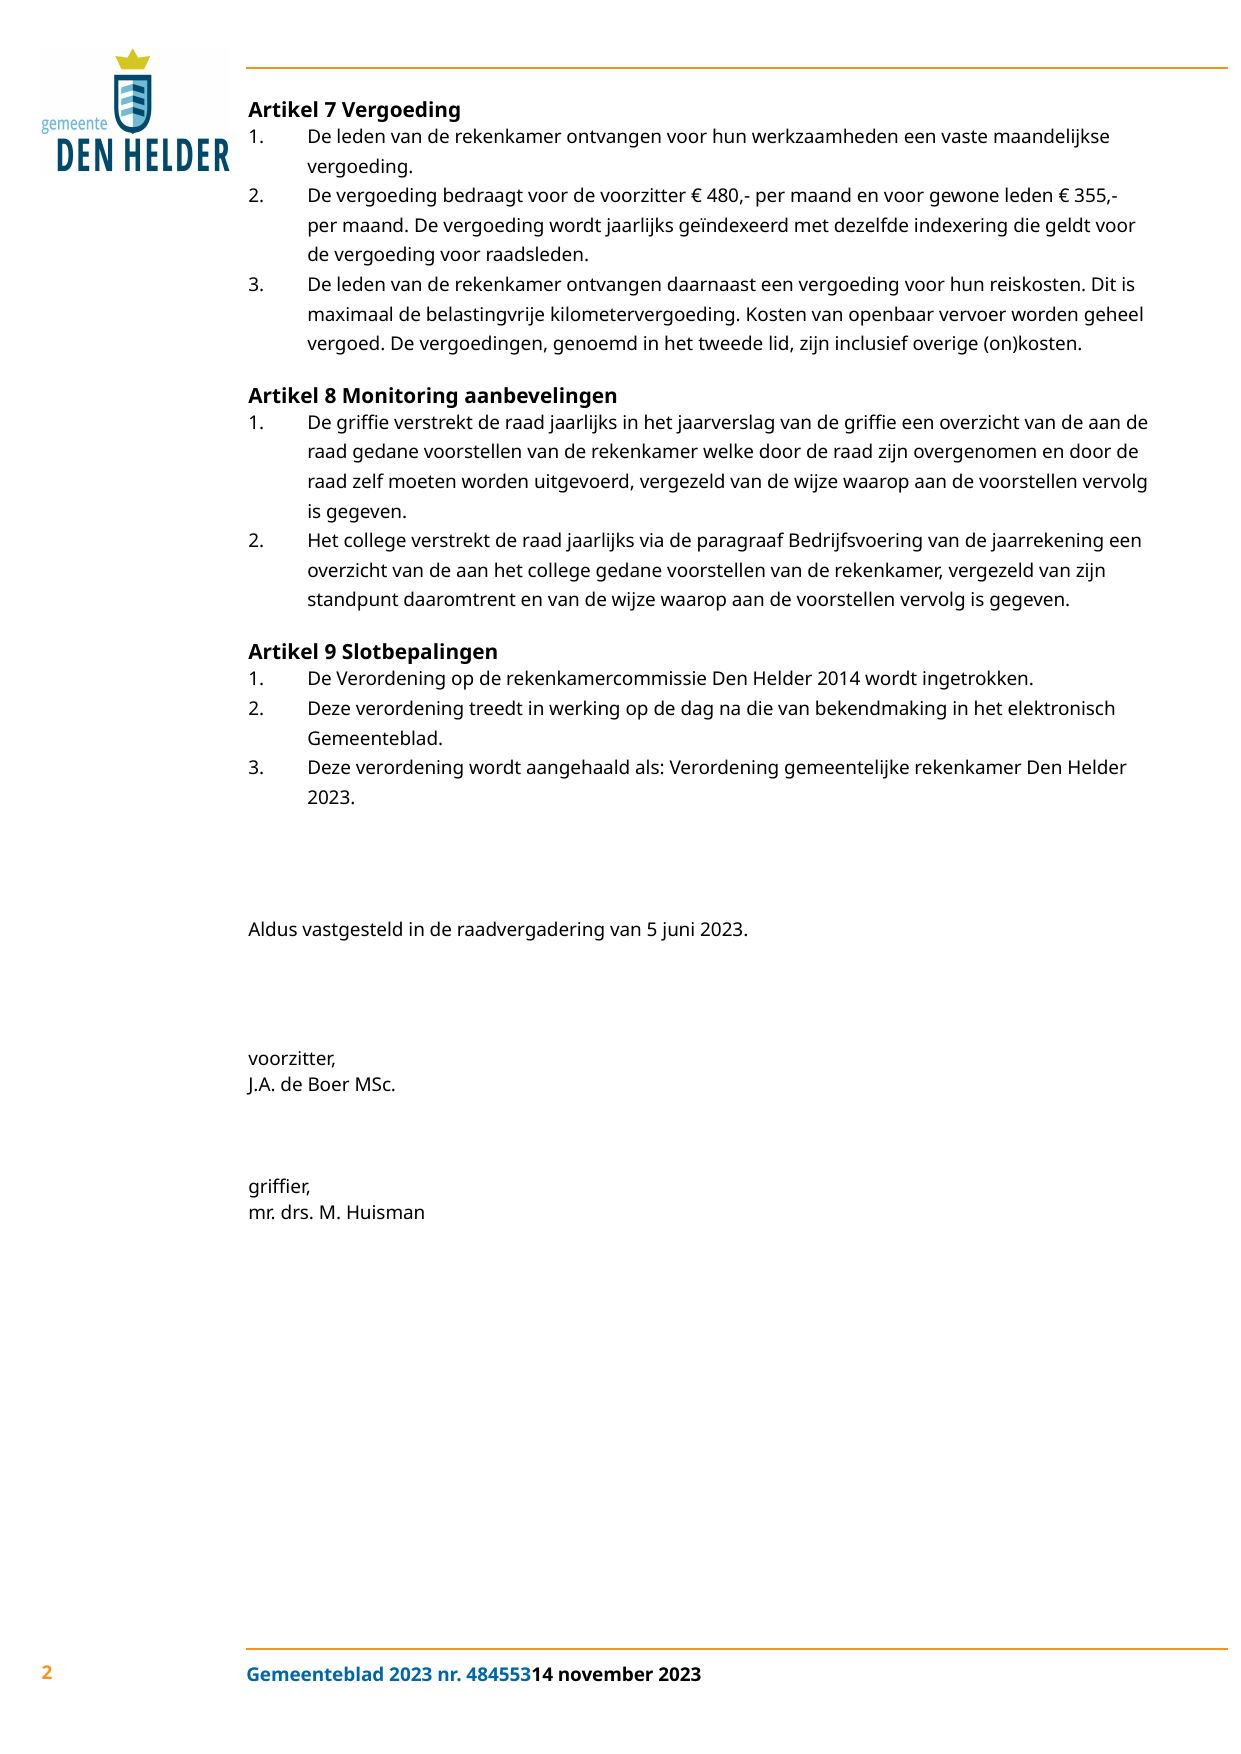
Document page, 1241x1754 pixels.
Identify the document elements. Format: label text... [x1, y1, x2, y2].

picture [220, 160, 224, 172]
picture [100, 154, 106, 172]
text mr. drs. M. Huisman [248, 1199, 1152, 1225]
list De leden van de rekenkamer ontvangen daarnaast een vergoeding voor hun reiskosten. Dit is maximaal de belastingvrije kilometervergoeding. Kosten van openbaar vervoer worden geheel vergoed. De vergoedingen, genoemd in het tweede lid, zijn inclusief overige (on)kosten. [248, 271, 1152, 356]
text Artikel 7 Vergoeding [248, 95, 1152, 123]
text Artikel 8 Monitoring aanbevelingen [248, 381, 1152, 409]
picture [182, 144, 187, 165]
text voorzitter, [248, 1045, 1152, 1071]
list De griffie verstrekt de raad jaarlijks in het jaarverslag van de griffie een overzicht van de aan de raad gedane voorstellen van de rekenkamer welke door de raad zijn overgenomen en door de raad zelf moeten worden uitgevoerd, vergezeld van de wijze waarop aan de voorstellen vervolg is gegeven. [248, 409, 1152, 524]
text griffier, [248, 1174, 1152, 1199]
picture [63, 144, 68, 165]
picture [41, 47, 231, 172]
list De vergoeding bedraagt voor de voorzitter € 480,- per maand en voor gewone leden € 355,- per maand. De vergoeding wordt jaarlijks geïndexeerd met dezelfde indexering die geldt voor de vergoeding voor raadsleden. [248, 182, 1152, 267]
list Het college verstrekt de raad jaarlijks via de paragraaf Bedrijfsvoering van de jaarrekening een overzicht van de aan het college gedane voorstellen van de rekenkamer, vergezeld van zijn standpunt daaromtrent en van de wijze waarop aan de voorstellen vervolg is gegeven. [248, 527, 1152, 612]
text Artikel 9 Slotbepalingen [248, 637, 1152, 666]
text J.A. de Boer MSc. [248, 1071, 1152, 1096]
text Aldus vastgesteld in de raadvergadering van 5 juni 2023. [248, 916, 1152, 942]
picture [130, 157, 135, 172]
list De Verordening op de rekenkamercommissie Den Helder 2014 wordt ingetrokken. [248, 666, 1152, 691]
list Deze verordening wordt aangehaald als: Verordening gemeentelijke rekenkamer Den Helder 2023. [248, 754, 1152, 809]
list De leden van de rekenkamer ontvangen voor hun werkzaamheden een vaste maandelijkse vergoeding. [248, 123, 1152, 178]
list Deze verordening treedt in werking op de dag na die van bekendmaking in het elektronisch Gemeenteblad. [248, 695, 1152, 750]
